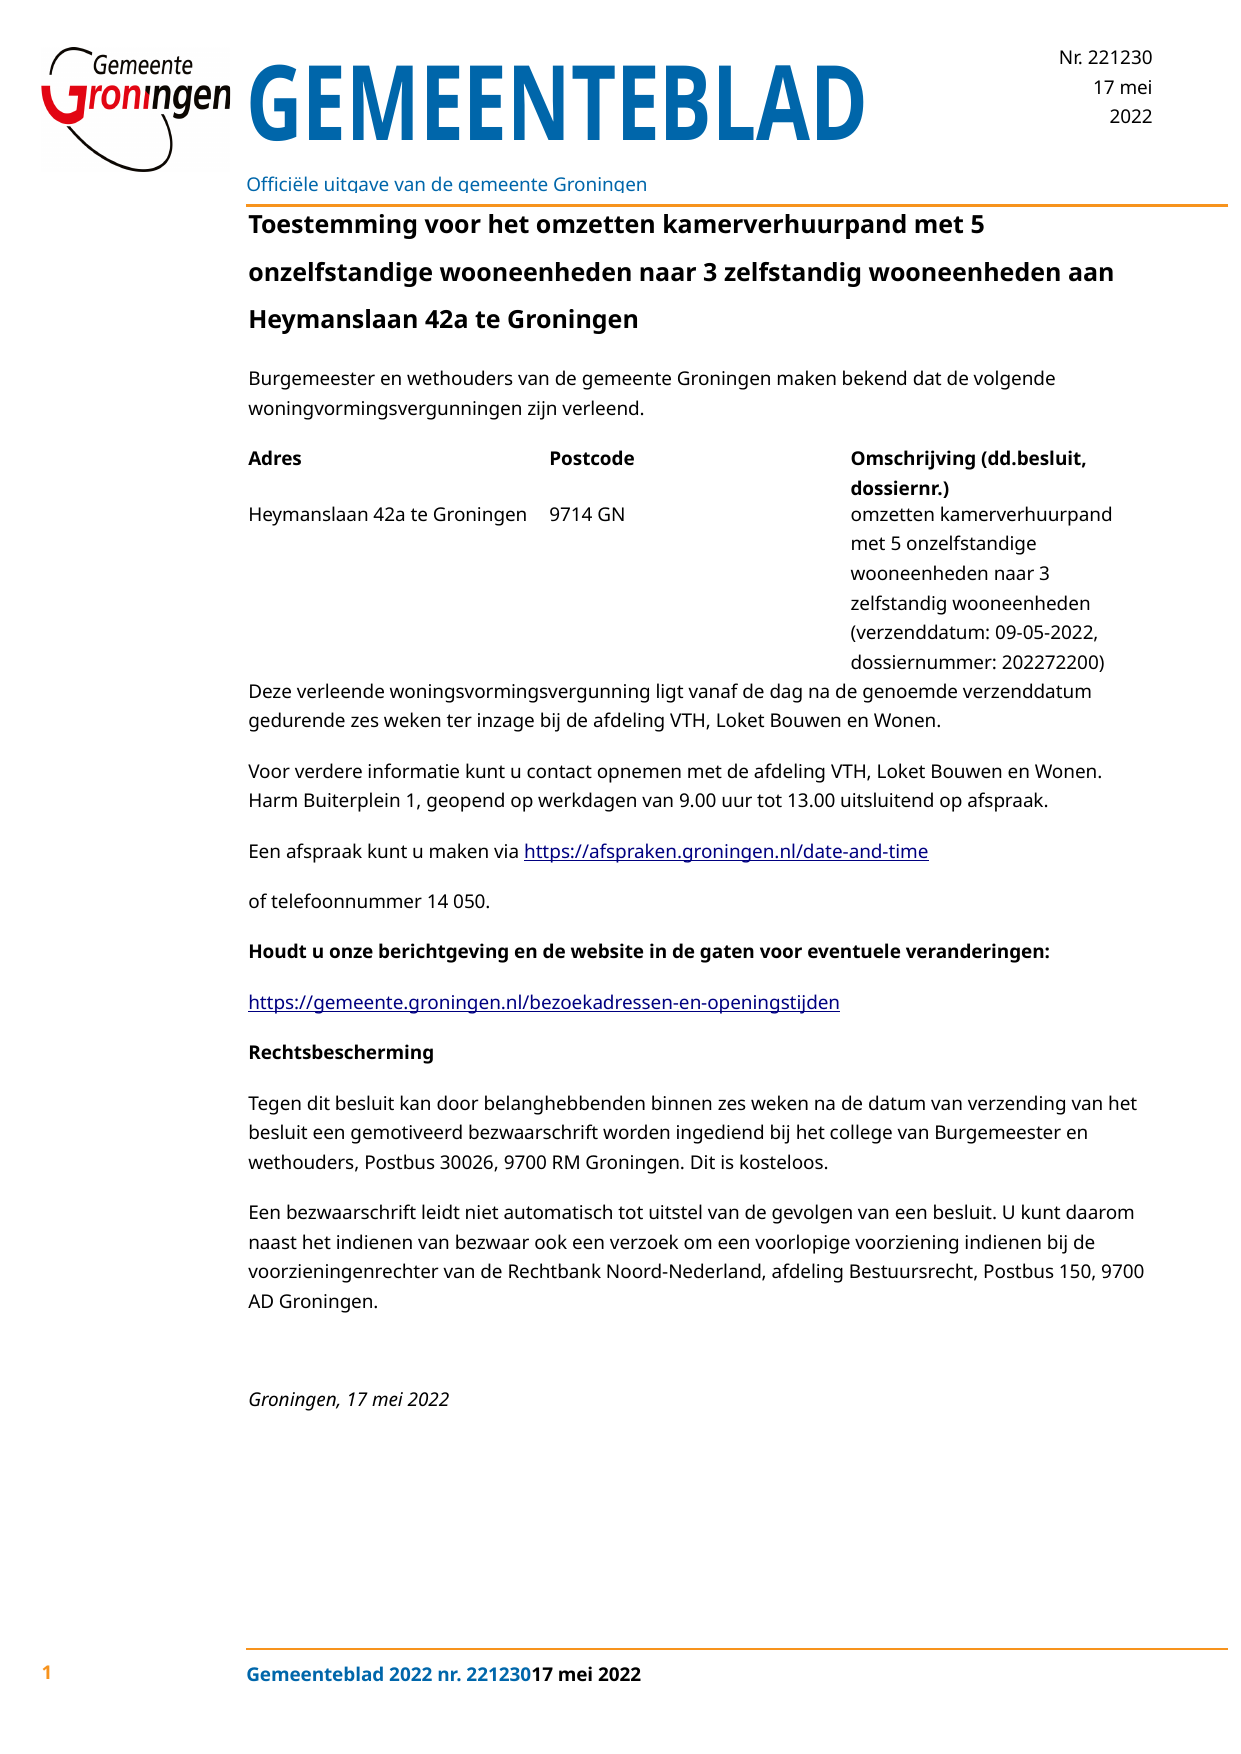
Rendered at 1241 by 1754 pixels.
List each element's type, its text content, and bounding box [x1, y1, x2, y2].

text of telefoonnummer 14 050. [248, 888, 1152, 914]
text Houdt u onze berichtgeving en de website in de gaten voor eventuele veranderingen: [248, 939, 1152, 964]
table_header Omschrijving (dd.besluit, dossiernr.) [850, 446, 1152, 501]
text Groningen, 17 mei 2022 [248, 1386, 1152, 1412]
text Toestemming voor het omzetten kamerverhuurpand met 5 onzelfstandige wooneenheden naar 3 zelfstandig wooneenheden aan Heymanslaan 42a te Groningen [248, 207, 1152, 336]
picture [41, 47, 231, 172]
table_header Adres [248, 446, 549, 501]
table_header Postcode [549, 446, 850, 501]
text Rechtsbescherming [248, 1039, 1152, 1065]
text Deze verleende woningsvormingsvergunning ligt vanaf de dag na de genoemde verzenddatum gedurende zes weken ter inzage bij de afdeling VTH, Loket Bouwen en Wonen. [248, 678, 1152, 733]
table_cell 9714 GN [549, 501, 850, 674]
text https://gemeente.groningen.nl/bezoekadressen-en-openingstijden [248, 989, 1152, 1015]
text Voor verdere informatie kunt u contact opnemen met de afdeling VTH, Loket Bouwen en Wonen. Harm Buiterplein 1, geopend op werkdagen van 9.00 uur tot 13.00 uitsluitend op afspraak. [248, 758, 1152, 813]
text Tegen dit besluit kan door belanghebbenden binnen zes weken na de datum van verzending van het besluit een gemotiveerd bezwaarschrift worden ingediend bij het college van Burgemeester en wethouders, Postbus 30026, 9700 RM Groningen. Dit is kosteloos. [248, 1090, 1152, 1175]
table_cell Heymanslaan 42a te Groningen [248, 501, 549, 674]
text Burgemeester en wethouders van de gemeente Groningen maken bekend dat de volgende woningvormingsvergunningen zijn verleend. [248, 366, 1152, 421]
table_cell omzetten kamerverhuurpand met 5 onzelfstandige wooneenheden naar 3 zelfstandig wooneenheden (verzenddatum: 09-05-2022, dossiernummer: 202272200) [850, 501, 1152, 674]
text Een afspraak kunt u maken via https://afspraken.groningen.nl/date-and-time [248, 838, 1152, 863]
text Een bezwaarschrift leidt niet automatisch tot uitstel van de gevolgen van een besluit. U kunt daarom naast het indienen van bezwaar ook een verzoek om een voorlopige voorziening indienen bij de voorzieningenrechter van de Rechtbank Noord-Nederland, afdeling Bestuursrecht, Postbus 150, 9700 AD Groningen. [248, 1199, 1152, 1314]
